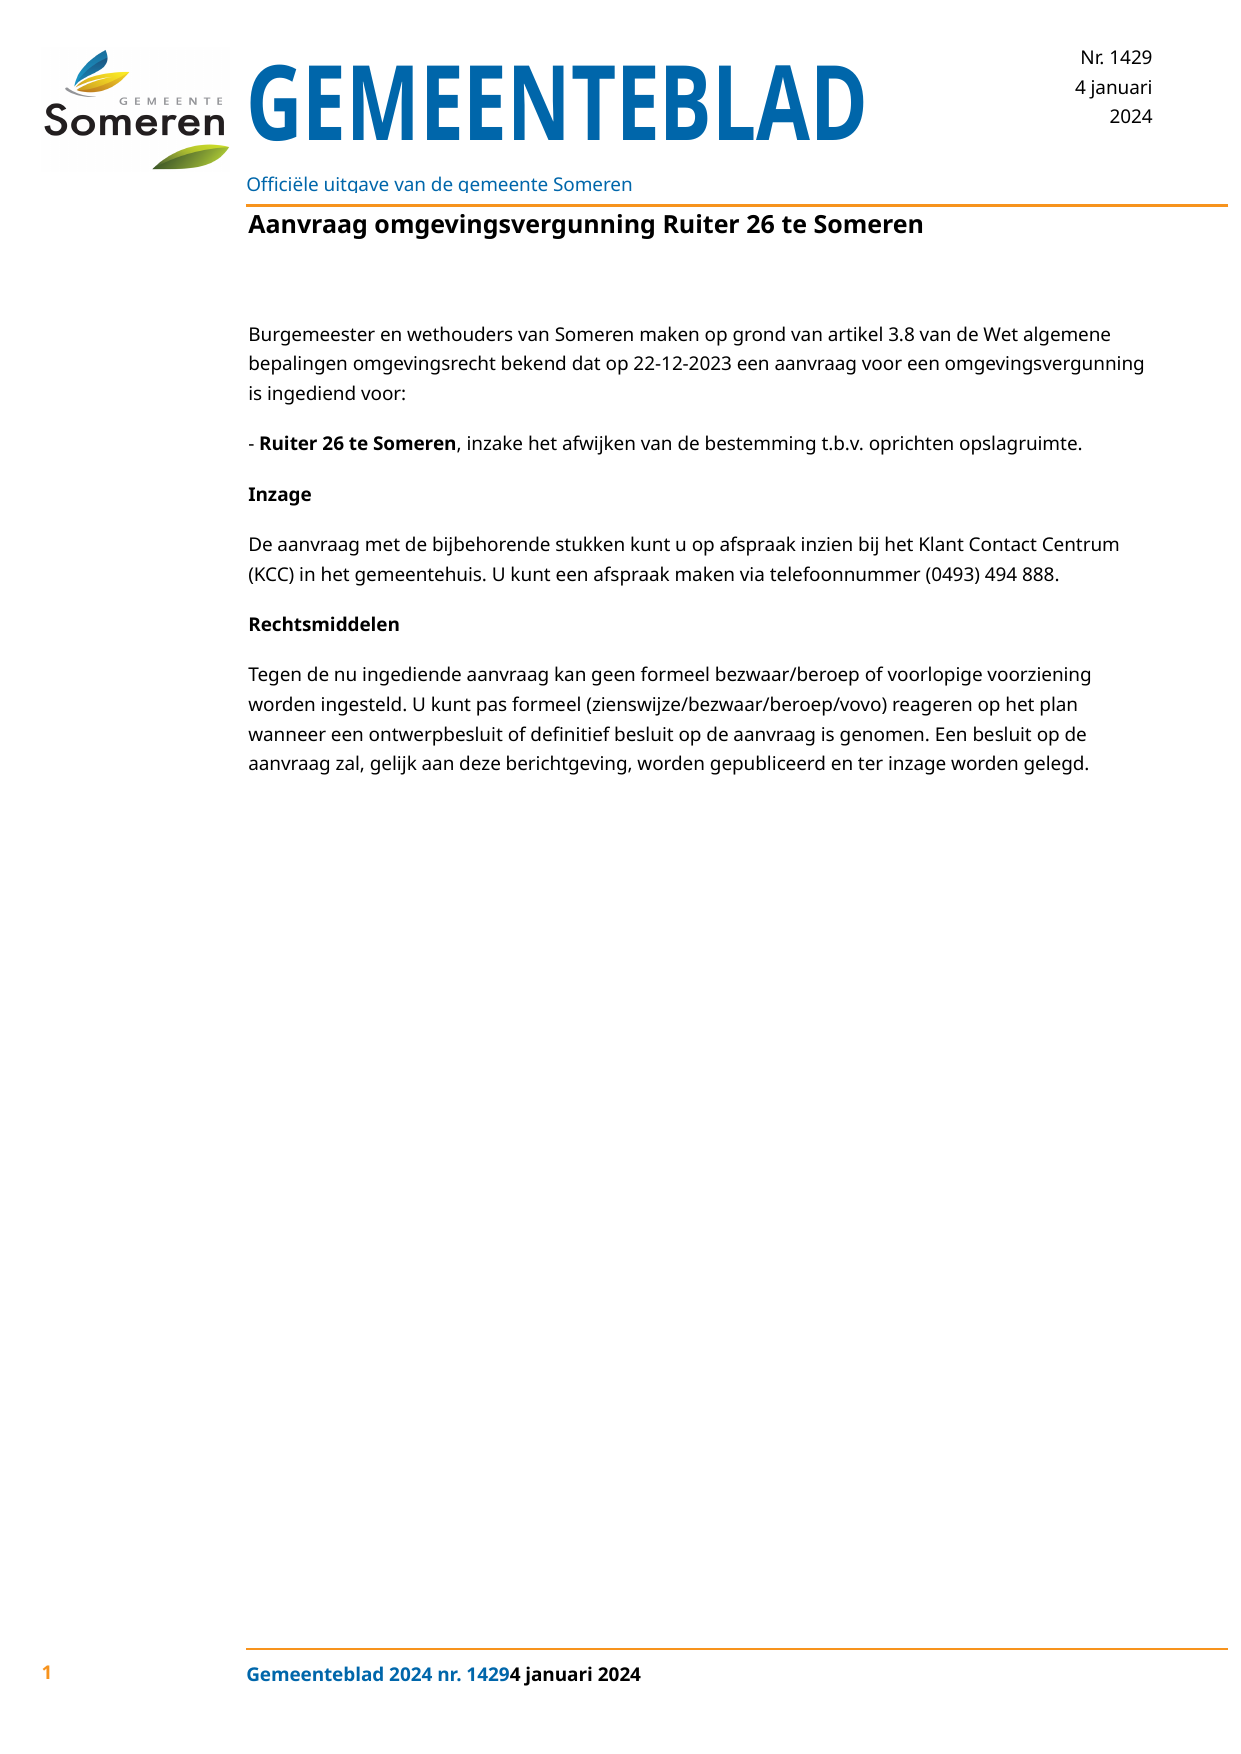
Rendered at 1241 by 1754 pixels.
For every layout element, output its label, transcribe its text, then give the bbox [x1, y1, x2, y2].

picture [41, 47, 231, 172]
text Inzage [248, 481, 1152, 506]
text Rechtsmiddelen [248, 611, 1152, 637]
text Burgemeester en wethouders van Someren maken op grond van artikel 3.8 van de Wet algemene bepalingen omgevingsrecht bekend dat op 22-12-2023 een aanvraag voor een omgevingsvergunning is ingediend voor: [248, 321, 1152, 406]
text Aanvraag omgevingsvergunning Ruiter 26 te Someren [248, 207, 1152, 241]
text Tegen de nu ingediende aanvraag kan geen formeel bezwaar/beroep of voorlopige voorziening worden ingesteld. U kunt pas formeel (zienswijze/bezwaar/beroep/vovo) reageren op het plan wanneer een ontwerpbesluit of definitief besluit op de aanvraag is genomen. Een besluit op de aanvraag zal, gelijk aan deze berichtgeving, worden gepubliceerd en ter inzage worden gelegd. [248, 662, 1152, 776]
text De aanvraag met de bijbehorende stukken kunt u op afspraak inzien bij het Klant Contact Centrum (KCC) in het gemeentehuis. U kunt een afspraak maken via telefoonnummer (0493) 494 888. [248, 531, 1152, 586]
text - Ruiter 26 te Someren, inzake het afwijken van de bestemming t.b.v. oprichten opslagruimte. [248, 430, 1152, 456]
